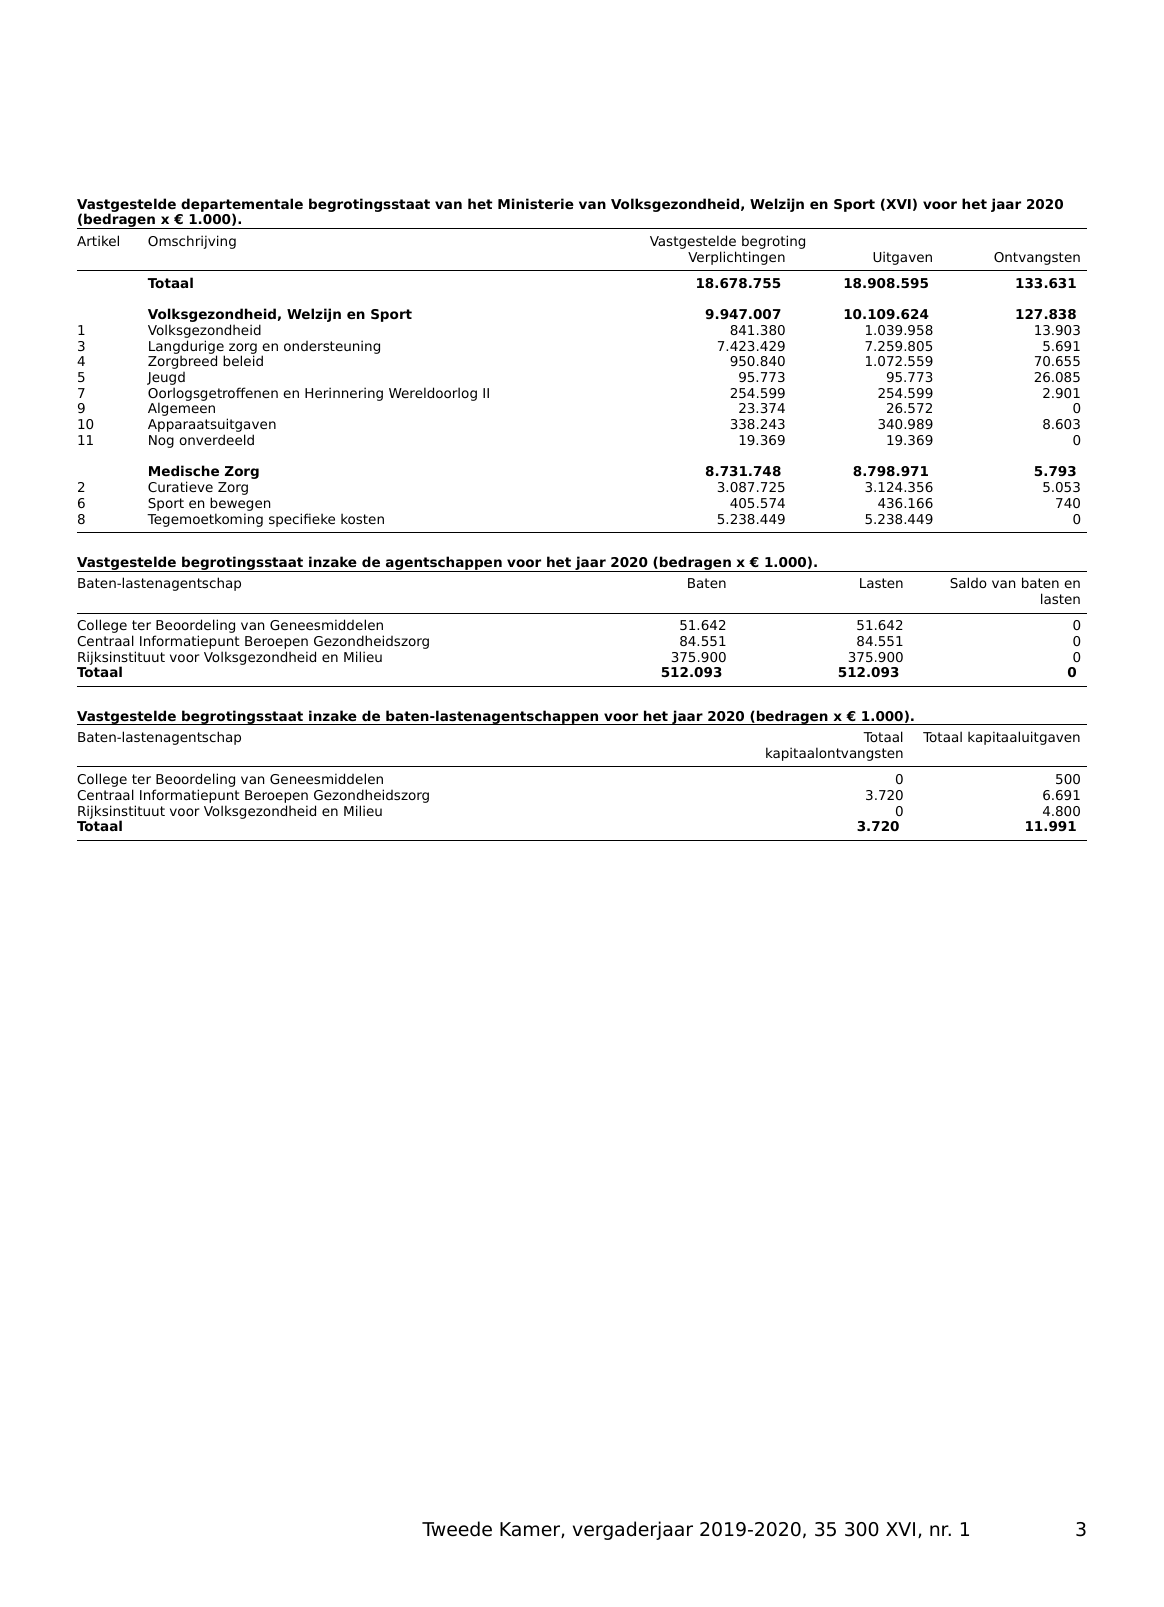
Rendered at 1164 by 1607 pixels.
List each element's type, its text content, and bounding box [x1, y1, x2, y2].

table_cell 7 [77, 386, 142, 401]
table_cell Medische Zorg [142, 464, 644, 480]
table_cell 8.603 [939, 417, 1087, 433]
table_cell 11 [77, 433, 142, 448]
table_cell [939, 449, 1087, 464]
table_cell 3.720 [732, 788, 909, 803]
table_cell [77, 464, 142, 480]
table_cell 51.642 [555, 614, 732, 634]
table_cell 133.631 [939, 271, 1087, 291]
table_cell Omschrijving [142, 229, 644, 249]
table_cell Artikel [77, 229, 142, 249]
table_cell Baten-lastenagentschap [77, 572, 555, 612]
table_cell 841.380 [644, 323, 791, 338]
table_cell Volksgezondheid, Welzijn en Sport [142, 307, 644, 323]
table_cell Uitgaven [791, 249, 939, 270]
table_cell 5 [77, 370, 142, 386]
table_cell Totaal kapitaalontvangsten [732, 725, 909, 766]
table_cell 1.072.559 [791, 354, 939, 370]
table_cell College ter Beoordeling van Geneesmiddelen [77, 614, 555, 634]
table_cell 0 [732, 804, 909, 819]
table_cell 5.238.449 [644, 511, 791, 532]
table_cell [142, 449, 644, 464]
table_cell 5.691 [939, 339, 1087, 354]
table_cell [644, 291, 791, 307]
table_cell Langdurige zorg en ondersteuning [142, 339, 644, 354]
table_cell 5.053 [939, 480, 1087, 496]
table_cell 13.903 [939, 323, 1087, 338]
table_cell Verplichtingen [644, 249, 791, 270]
table_cell 19.369 [644, 433, 791, 448]
table_cell [77, 271, 142, 291]
table_cell Sport en bewegen [142, 496, 644, 511]
table_cell 18.678.755 [644, 271, 791, 291]
table_cell 8 [77, 511, 142, 532]
table_cell 3 [77, 339, 142, 354]
table_header Vastgestelde begrotingsstaat inzake de agentschappen voor het jaar 2020 (bedragen x € 1.000). [77, 555, 1087, 571]
table_cell 5.793 [939, 464, 1087, 480]
table_cell Centraal Informatiepunt Beroepen Gezondheidszorg [77, 788, 732, 803]
table_cell 84.551 [555, 634, 732, 649]
table_cell Nog onverdeeld [142, 433, 644, 448]
table_cell 19.369 [791, 433, 939, 448]
table_cell 2 [77, 480, 142, 496]
table_cell 23.374 [644, 401, 791, 417]
table_cell 405.574 [644, 496, 791, 511]
table_cell 5.238.449 [791, 511, 939, 532]
table_cell Curatieve Zorg [142, 480, 644, 496]
table_cell Oorlogsgetroffenen en Herinnering Wereldoorlog II [142, 386, 644, 401]
table_cell [142, 249, 644, 270]
table_cell 375.900 [732, 650, 909, 665]
table_cell 7.423.429 [644, 339, 791, 354]
table_cell 2.901 [939, 386, 1087, 401]
table_cell Totaal [142, 271, 644, 291]
table_cell [939, 291, 1087, 307]
table_cell 0 [909, 650, 1087, 665]
table_cell College ter Beoordeling van Geneesmiddelen [77, 767, 732, 788]
table_cell 254.599 [791, 386, 939, 401]
table_cell 95.773 [644, 370, 791, 386]
table_cell 500 [910, 767, 1087, 788]
table_cell Saldo van baten en lasten [909, 572, 1087, 612]
table_cell [77, 291, 142, 307]
table_cell 84.551 [732, 634, 909, 649]
table_cell 0 [939, 401, 1087, 417]
table_cell 0 [909, 665, 1087, 686]
table_cell 740 [939, 496, 1087, 511]
table_cell 26.572 [791, 401, 939, 417]
table_cell 26.085 [939, 370, 1087, 386]
table_cell 254.599 [644, 386, 791, 401]
table_cell Apparaatsuitgaven [142, 417, 644, 433]
table_cell 51.642 [732, 614, 909, 634]
table_cell 8.798.971 [791, 464, 939, 480]
table_cell 6 [77, 496, 142, 511]
table_cell Rijksinstituut voor Volksgezondheid en Milieu [77, 650, 555, 665]
table_cell Zorgbreed beleid [142, 354, 644, 370]
table_cell 3.087.725 [644, 480, 791, 496]
table_cell 8.731.748 [644, 464, 791, 480]
table_cell Volksgezondheid [142, 323, 644, 338]
table_cell 18.908.595 [791, 271, 939, 291]
table_cell 4.800 [910, 804, 1087, 819]
table_cell 10.109.624 [791, 307, 939, 323]
table_cell Vastgestelde begroting [644, 229, 1087, 249]
table_cell Baten-lastenagentschap [77, 725, 732, 766]
table_cell Lasten [732, 572, 909, 612]
table_cell Totaal kapitaaluitgaven [910, 725, 1087, 766]
table_cell [77, 449, 142, 464]
table_cell 340.989 [791, 417, 939, 433]
table_cell 436.166 [791, 496, 939, 511]
table_header Vastgestelde begrotingsstaat inzake de baten-lastenagentschappen voor het jaar 2020 (bedragen x € 1.000). [77, 709, 1087, 724]
table_cell [77, 307, 142, 323]
table_header Vastgestelde departementale begrotingsstaat van het Ministerie van Volksgezondheid, Welzijn en Sport (XVI) voor het jaar 2020 (bedragen x € 1.000). [77, 196, 1087, 228]
table_cell Totaal [77, 665, 555, 686]
table_cell Centraal Informatiepunt Beroepen Gezondheidszorg [77, 634, 555, 649]
table_cell [142, 291, 644, 307]
table_cell 375.900 [555, 650, 732, 665]
table_cell 0 [939, 433, 1087, 448]
table_cell Algemeen [142, 401, 644, 417]
table_cell 4 [77, 354, 142, 370]
table_cell Totaal [77, 819, 732, 839]
table_cell [791, 291, 939, 307]
table_cell 1 [77, 323, 142, 338]
table_cell [791, 449, 939, 464]
table_cell 3.124.356 [791, 480, 939, 496]
table_cell 0 [909, 634, 1087, 649]
table_cell 127.838 [939, 307, 1087, 323]
table_cell 10 [77, 417, 142, 433]
table_cell Rijksinstituut voor Volksgezondheid en Milieu [77, 804, 732, 819]
table_cell 3.720 [732, 819, 909, 839]
table_cell [644, 449, 791, 464]
table_cell 0 [909, 614, 1087, 634]
table_cell 11.991 [910, 819, 1087, 839]
table_cell 950.840 [644, 354, 791, 370]
table_cell 0 [732, 767, 909, 788]
table_cell 9.947.007 [644, 307, 791, 323]
table_cell [77, 249, 142, 270]
table_cell 512.093 [732, 665, 909, 686]
table_cell 338.243 [644, 417, 791, 433]
table_cell Tegemoetkoming specifieke kosten [142, 511, 644, 532]
table_cell 95.773 [791, 370, 939, 386]
table_cell 512.093 [555, 665, 732, 686]
table_cell 6.691 [910, 788, 1087, 803]
table_cell 1.039.958 [791, 323, 939, 338]
table_cell Baten [555, 572, 732, 612]
table_cell Ontvangsten [939, 249, 1087, 270]
table_cell 9 [77, 401, 142, 417]
table_cell Jeugd [142, 370, 644, 386]
table_cell 0 [939, 511, 1087, 532]
table_cell 70.655 [939, 354, 1087, 370]
table_cell 7.259.805 [791, 339, 939, 354]
